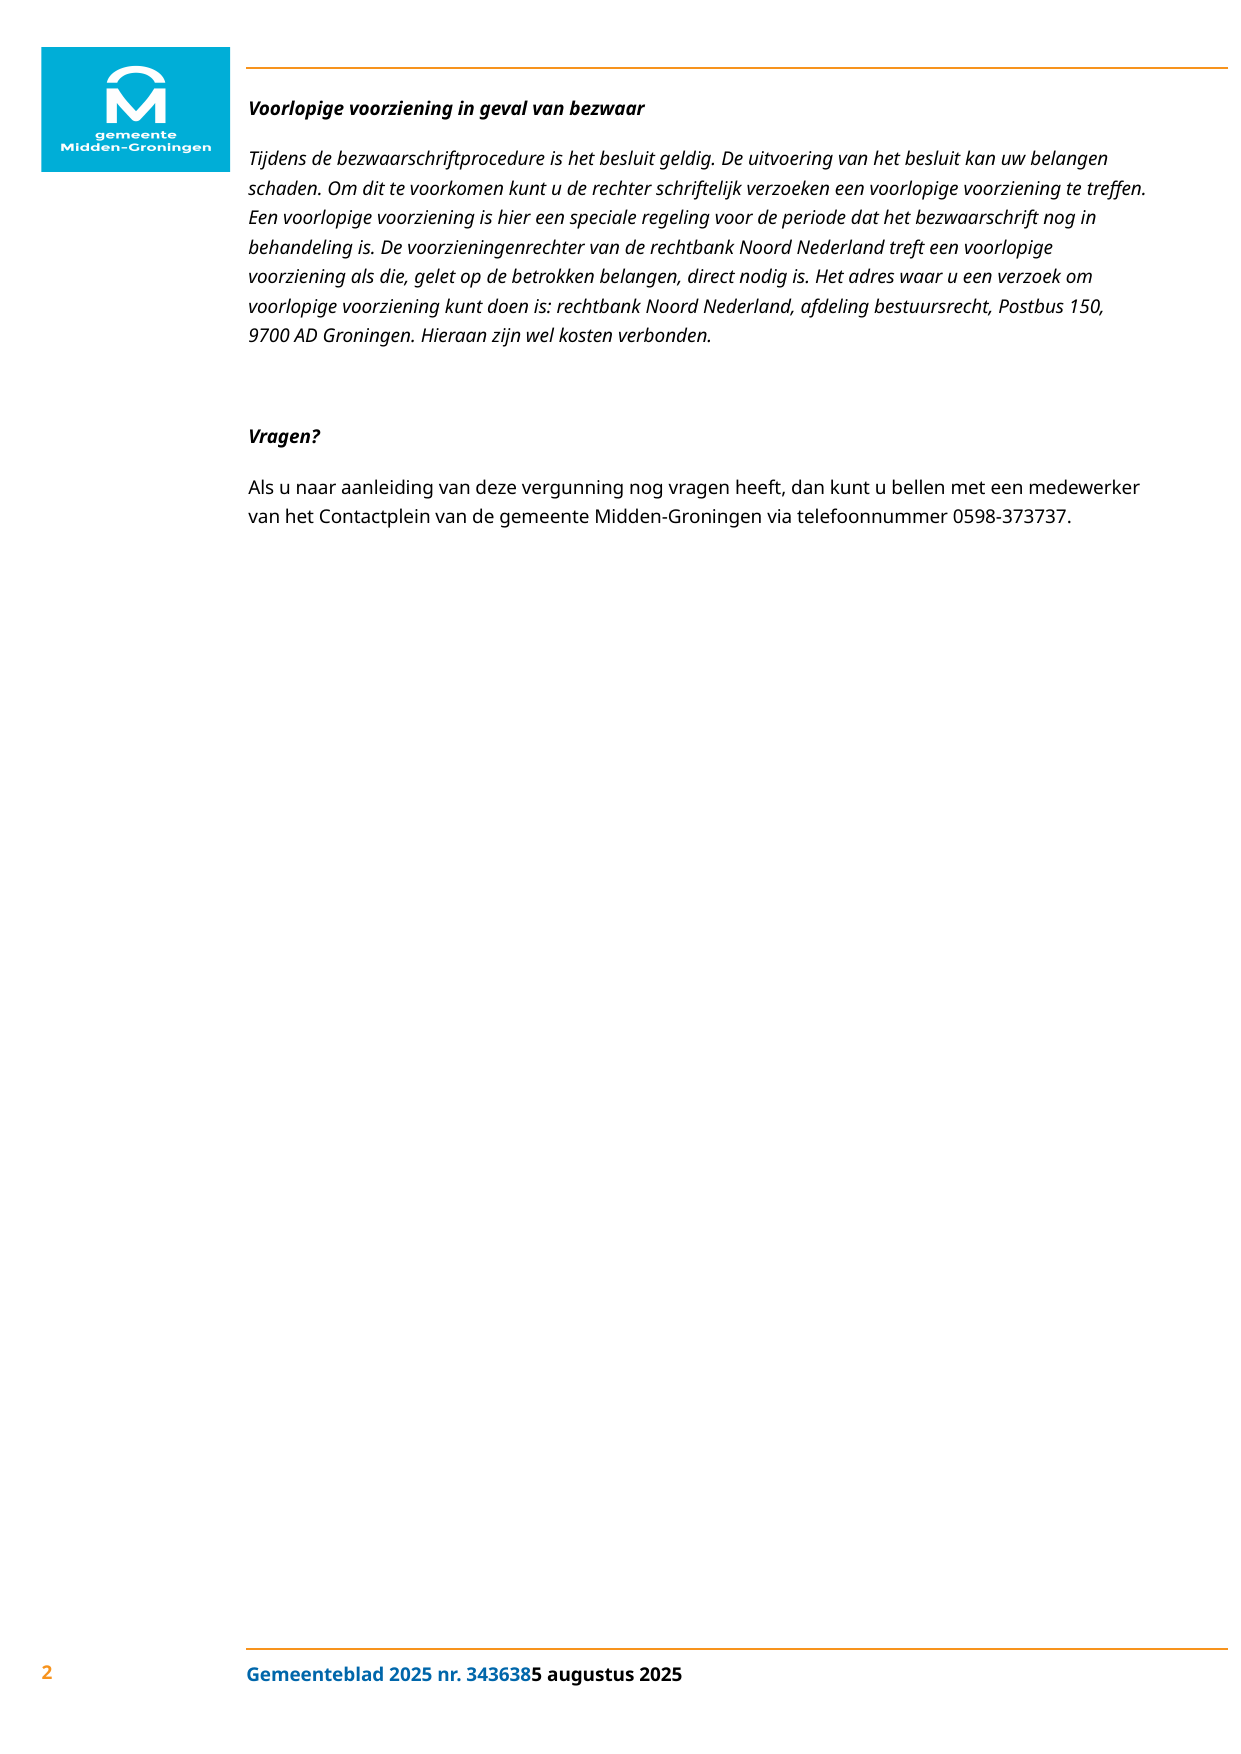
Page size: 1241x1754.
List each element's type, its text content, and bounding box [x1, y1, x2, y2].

text Vragen? [248, 423, 1152, 449]
text Tijdens de bezwaarschriftprocedure is het besluit geldig. De uitvoering van het besluit kan uw belangen schaden. Om dit te voorkomen kunt u de rechter schriftelijk verzoeken een voorlopige voorziening te treffen. Een voorlopige voorziening is hier een speciale regeling voor de periode dat het bezwaarschrift nog in behandeling is. De voorzieningenrechter van de rechtbank Noord Nederland treft een voorlopige voorziening als die, gelet op de betrokken belangen, direct nodig is. Het adres waar u een verzoek om voorlopige voorziening kunt doen is: rechtbank Noord Nederland, afdeling bestuursrecht, Postbus 150, 9700 AD Groningen. Hieraan zijn wel kosten verbonden. [248, 145, 1152, 348]
picture [107, 89, 165, 122]
picture [184, 146, 190, 153]
picture [108, 66, 164, 82]
text Voorlopige voorziening in geval van bezwaar [248, 95, 1152, 121]
text Als u naar aanleiding van deze vergunning nog vragen heeft, dan kunt u bellen met een medewerker van het Contactplein van de gemeente Midden-Groningen via telefoonnummer 0598-373737. [248, 474, 1152, 529]
